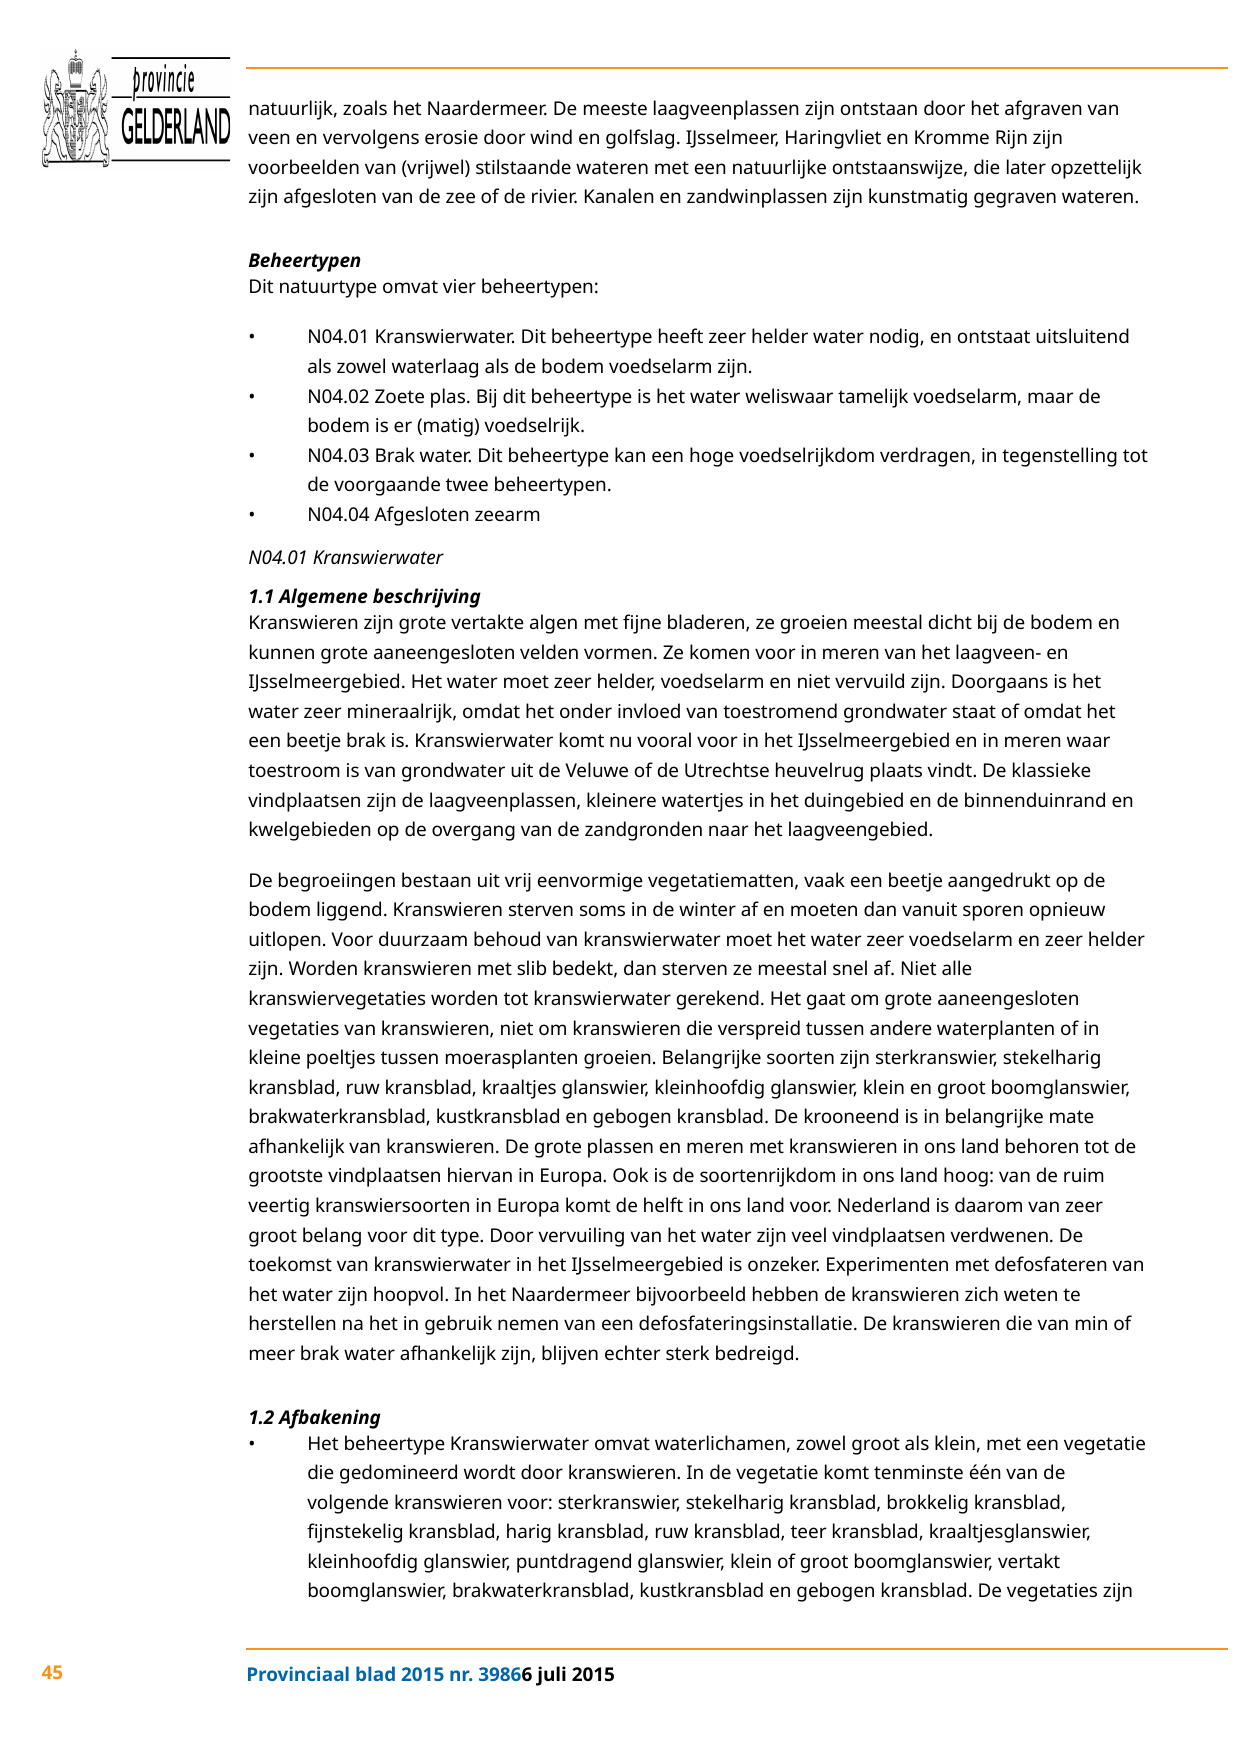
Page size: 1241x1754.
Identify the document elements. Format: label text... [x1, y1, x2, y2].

list Het beheertype Kranswierwater omvat waterlichamen, zowel groot als klein, met een vegetatie die gedomineerd wordt door kranswieren. In de vegetatie komt tenminste één van de volgende kranswieren voor: sterkranswier, stekelharig kransblad, brokkelig kransblad, fijnstekelig kransblad, harig kransblad, ruw kransblad, teer kransblad, kraaltjesglanswier, kleinhoofdig glanswier, puntdragend glanswier, klein of groot boomglanswier, vertakt boomglanswier, brakwaterkransblad, kustkransblad en gebogen kransblad. De vegetaties zijn [248, 1430, 1152, 1603]
text Beheertypen [248, 247, 1152, 273]
list N04.03 Brak water. Dit beheertype kan een hoge voedselrijkdom verdragen, in tegenstelling tot de voorgaande twee beheertypen. [248, 442, 1152, 497]
text Kranswieren zijn grote vertakte algen met fijne bladeren, ze groeien meestal dicht bij de bodem en kunnen grote aaneengesloten velden vormen. Ze komen voor in meren van het laagveen- en IJsselmeergebied. Het water moet zeer helder, voedselarm en niet vervuild zijn. Doorgaans is het water zeer mineraalrijk, omdat het onder invloed van toestromend grondwater staat of omdat het een beetje brak is. Kranswierwater komt nu vooral voor in het IJsselmeergebied en in meren waar toestroom is van grondwater uit de Veluwe of de Utrechtse heuvelrug plaats vindt. De klassieke vindplaatsen zijn de laagveenplassen, kleinere watertjes in het duingebied en de binnenduinrand en kwelgebieden op de overgang van de zandgronden naar het laagveengebied. [248, 609, 1152, 842]
text 1.2 Afbakening [248, 1404, 1152, 1430]
text 1.1 Algemene beschrijving [248, 583, 1152, 609]
text natuurlijk, zoals het Naardermeer. De meeste laagveenplassen zijn ontstaan door het afgraven van veen en vervolgens erosie door wind en golfslag. IJsselmeer, Haringvliet en Kromme Rijn zijn voorbeelden van (vrijwel) stilstaande wateren met een natuurlijke ontstaanswijze, die later opzettelijk zijn afgesloten van de zee of de rivier. Kanalen en zandwinplassen zijn kunstmatig gegraven wateren. [248, 95, 1152, 209]
picture [41, 47, 231, 172]
list N04.04 Afgesloten zeearm [248, 501, 1152, 527]
list N04.01 Kranswierwater. Dit beheertype heeft zeer helder water nodig, en ontstaat uitsluitend als zowel waterlaag als de bodem voedselarm zijn. [248, 324, 1152, 379]
text N04.01 Kranswierwater [248, 544, 1152, 570]
text De begroeiingen bestaan uit vrij eenvormige vegetatiematten, vaak een beetje aangedrukt op de bodem liggend. Kranswieren sterven soms in de winter af en moeten dan vanuit sporen opnieuw uitlopen. Voor duurzaam behoud van kranswierwater moet het water zeer voedselarm en zeer helder zijn. Worden kranswieren met slib bedekt, dan sterven ze meestal snel af. Niet alle kranswiervegetaties worden tot kranswierwater gerekend. Het gaat om grote aaneengesloten vegetaties van kranswieren, niet om kranswieren die verspreid tussen andere waterplanten of in kleine poeltjes tussen moerasplanten groeien. Belangrijke soorten zijn sterkranswier, stekelharig kransblad, ruw kransblad, kraaltjes glanswier, kleinhoofdig glanswier, klein en groot boomglanswier, brakwaterkransblad, kustkransblad en gebogen kransblad. De krooneend is in belangrijke mate afhankelijk van kranswieren. De grote plassen en meren met kranswieren in ons land behoren tot de grootste vindplaatsen hiervan in Europa. Ook is de soortenrijkdom in ons land hoog: van de ruim veertig kranswiersoorten in Europa komt de helft in ons land voor. Nederland is daarom van zeer groot belang voor dit type. Door vervuiling van het water zijn veel vindplaatsen verdwenen. De toekomst van kranswierwater in het IJsselmeergebied is onzeker. Experimenten met defosfateren van het water zijn hoopvol. In het Naardermeer bijvoorbeeld hebben de kranswieren zich weten te herstellen na het in gebruik nemen van een defosfateringsinstallatie. De kranswieren die van min of meer brak water afhankelijk zijn, blijven echter sterk bedreigd. [248, 867, 1152, 1366]
text Dit natuurtype omvat vier beheertypen: [248, 273, 1152, 299]
list N04.02 Zoete plas. Bij dit beheertype is het water weliswaar tamelijk voedselarm, maar de bodem is er (matig) voedselrijk. [248, 383, 1152, 438]
